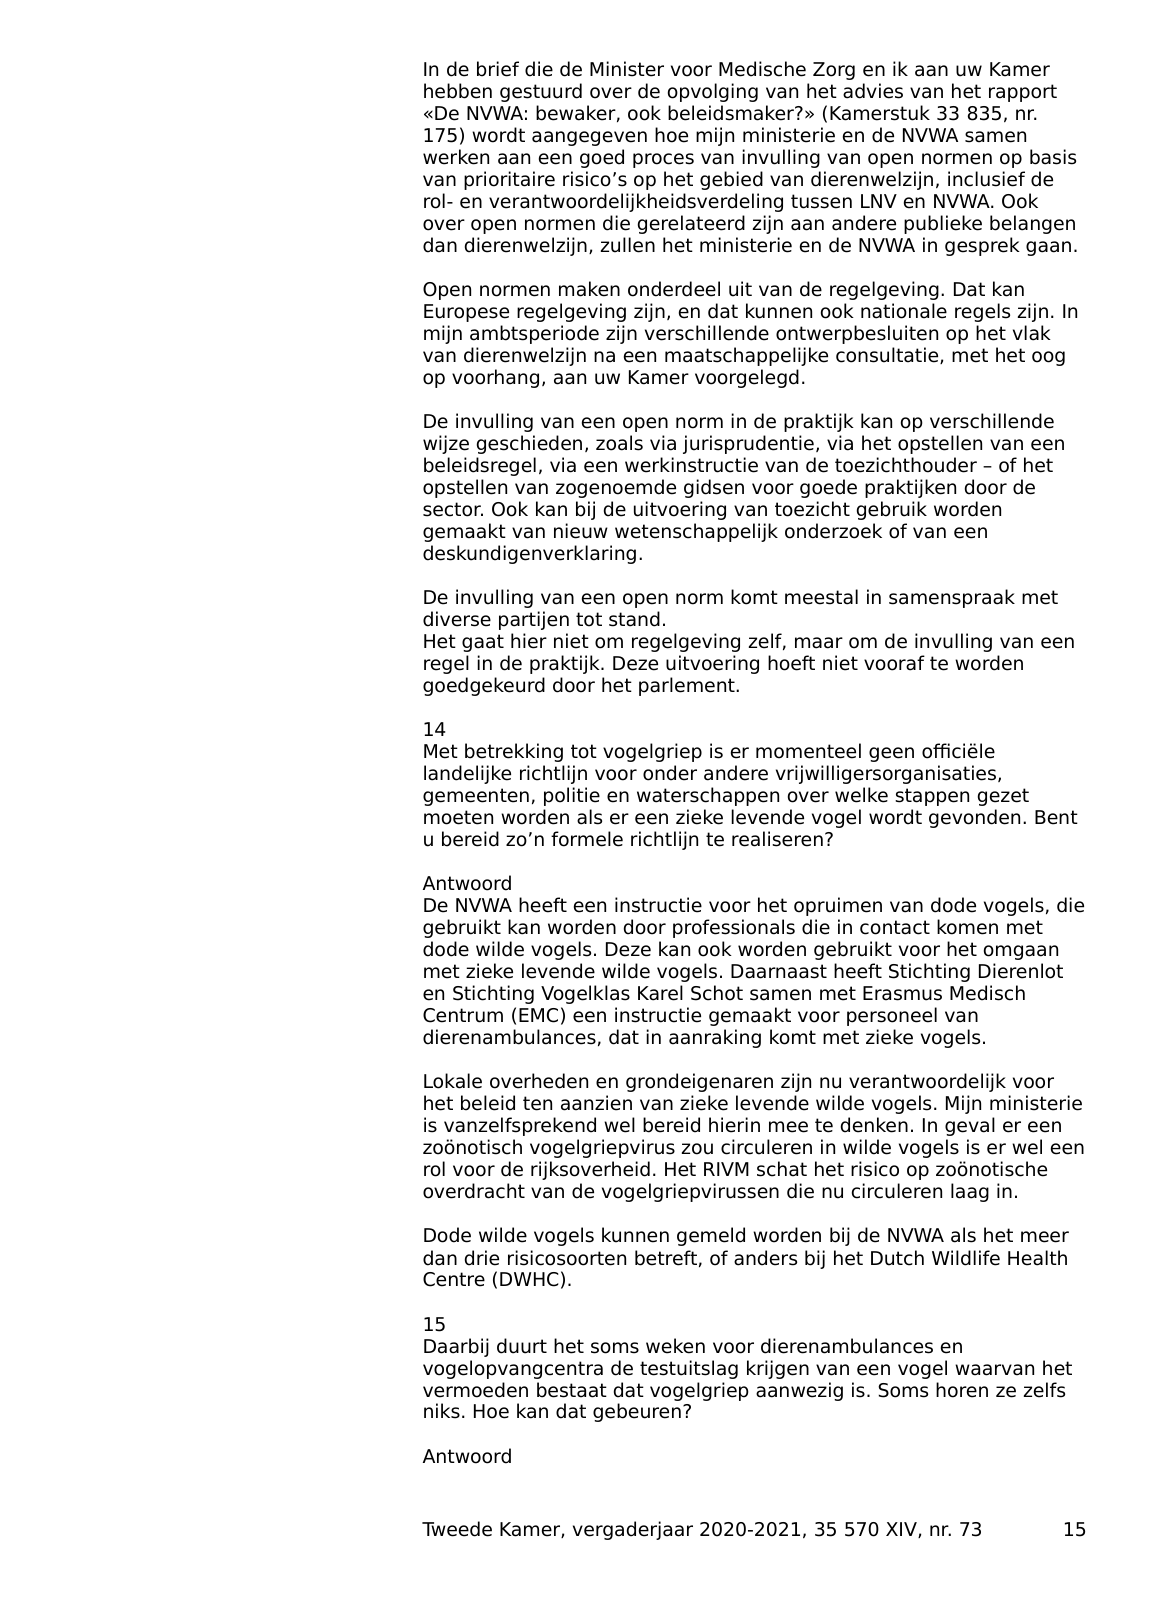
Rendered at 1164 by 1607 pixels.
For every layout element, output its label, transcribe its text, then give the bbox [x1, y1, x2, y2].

text Met betrekking tot vogelgriep is er momenteel geen officiële landelijke richtlijn voor onder andere vrijwilligersorganisaties, gemeenten, politie en waterschappen over welke stappen gezet moeten worden als er een zieke levende vogel wordt gevonden. Bent u bereid zo’n formele richtlijn te realiseren? [422, 741, 1087, 851]
text De NVWA heeft een instructie voor het opruimen van dode vogels, die gebruikt kan worden door professionals die in contact komen met dode wilde vogels. Deze kan ook worden gebruikt voor het omgaan met zieke levende wilde vogels. Daarnaast heeft Stichting Dierenlot en Stichting Vogelklas Karel Schot samen met Erasmus Medisch Centrum (EMC) een instructie gemaakt voor personeel van dierenambulances, dat in aanraking komt met zieke vogels. [422, 895, 1087, 1049]
text Antwoord [422, 1446, 1087, 1468]
text 14 [422, 719, 1087, 741]
text Open normen maken onderdeel uit van de regelgeving. Dat kan Europese regelgeving zijn, en dat kunnen ook nationale regels zijn. In mijn ambtsperiode zijn verschillende ontwerpbesluiten op het vlak van dierenwelzijn na een maatschappelijke consultatie, met het oog op voorhang, aan uw Kamer voorgelegd. [422, 279, 1087, 389]
text De invulling van een open norm komt meestal in samenspraak met diverse partijen tot stand. [422, 587, 1087, 631]
text Antwoord [422, 873, 1087, 895]
text De invulling van een open norm in de praktijk kan op verschillende wijze geschieden, zoals via jurisprudentie, via het opstellen van een beleidsregel, via een werkinstructie van de toezichthouder – of het opstellen van zogenoemde gidsen voor goede praktijken door de sector. Ook kan bij de uitvoering van toezicht gebruik worden gemaakt van nieuw wetenschappelijk onderzoek of van een deskundigenverklaring. [422, 411, 1087, 565]
text Dode wilde vogels kunnen gemeld worden bij de NVWA als het meer dan drie risicosoorten betreft, of anders bij het Dutch Wildlife Health Centre (DWHC). [422, 1225, 1087, 1291]
text In de brief die de Minister voor Medische Zorg en ik aan uw Kamer hebben gestuurd over de opvolging van het advies van het rapport «De NVWA: bewaker, ook beleidsmaker?» (Kamerstuk 33 835, nr. 175) wordt aangegeven hoe mijn ministerie en de NVWA samen werken aan een goed proces van invulling van open normen op basis van prioritaire risico’s op het gebied van dierenwelzijn, inclusief de rol- en verantwoordelijkheidsverdeling tussen LNV en NVWA. Ook over open normen die gerelateerd zijn aan andere publieke belangen dan dierenwelzijn, zullen het ministerie en de NVWA in gesprek gaan. [422, 59, 1087, 257]
text 15 [422, 1313, 1087, 1336]
text Het gaat hier niet om regelgeving zelf, maar om de invulling van een regel in de praktijk. Deze uitvoering hoeft niet vooraf te worden goedgekeurd door het parlement. [422, 631, 1087, 697]
text Daarbij duurt het soms weken voor dierenambulances en vogelopvangcentra de testuitslag krijgen van een vogel waarvan het vermoeden bestaat dat vogelgriep aanwezig is. Soms horen ze zelfs niks. Hoe kan dat gebeuren? [422, 1336, 1087, 1423]
text Lokale overheden en grondeigenaren zijn nu verantwoordelijk voor het beleid ten aanzien van zieke levende wilde vogels. Mijn ministerie is vanzelfsprekend wel bereid hierin mee te denken. In geval er een zoönotisch vogelgriepvirus zou circuleren in wilde vogels is er wel een rol voor de rijksoverheid. Het RIVM schat het risico op zoönotische overdracht van de vogelgriepvirussen die nu circuleren laag in. [422, 1071, 1087, 1203]
